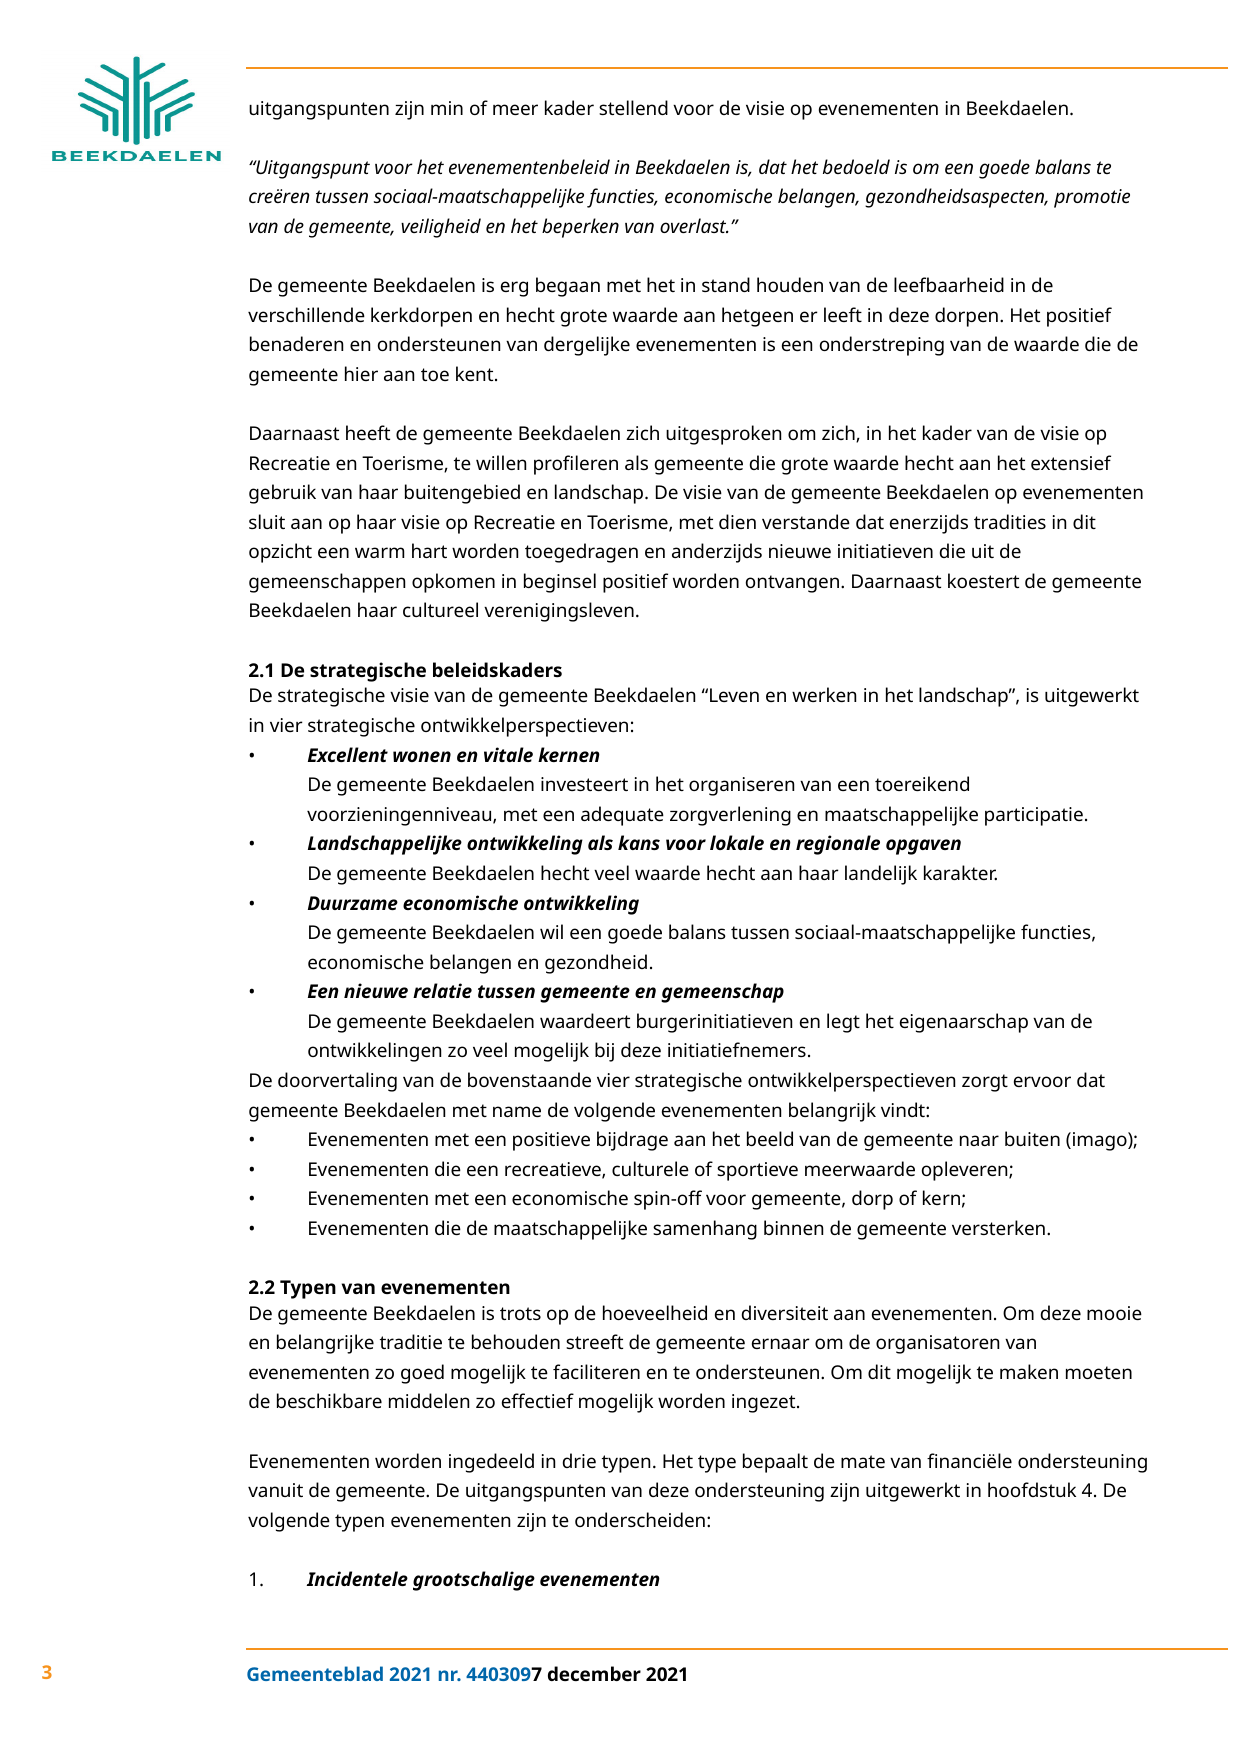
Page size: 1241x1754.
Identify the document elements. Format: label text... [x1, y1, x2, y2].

list Landschappelijke ontwikkeling als kans voor lokale en regionale opgaven [248, 831, 1152, 856]
text De gemeente Beekdaelen is trots op de hoeveelheid en diversiteit aan evenementen. Om deze mooie en belangrijke traditie te behouden streeft de gemeente ernaar om de organisatoren van evenementen zo goed mogelijk te faciliteren en te ondersteunen. Om dit mogelijk te maken moeten de beschikbare middelen zo effectief mogelijk worden ingezet. [248, 1300, 1152, 1414]
list Een nieuwe relatie tussen gemeente en gemeenschap [248, 978, 1152, 1004]
list Excellent wonen en vitale kernen [248, 742, 1152, 767]
text Evenementen worden ingedeeld in drie typen. Het type bepaalt de mate van financiële ondersteuning vanuit de gemeente. De uitgangspunten van deze ondersteuning zijn uitgewerkt in hoofdstuk 4. De volgende typen evenementen zijn te onderscheiden: [248, 1448, 1152, 1533]
text “Uitgangspunt voor het evenementenbeleid in Beekdaelen is, dat het bedoeld is om een goede balans te creëren tussen sociaal-maatschappelijke functies, economische belangen, gezondheidsaspecten, promotie van de gemeente, veiligheid en het beperken van overlast.” [248, 154, 1152, 239]
list Evenementen die de maatschappelijke samenhang binnen de gemeente versterken. [248, 1215, 1152, 1241]
list De gemeente Beekdaelen hecht veel waarde hecht aan haar landelijk karakter. [248, 860, 1152, 886]
list Evenementen die een recreatieve, culturele of sportieve meerwaarde opleveren; [248, 1156, 1152, 1182]
list De gemeente Beekdaelen wil een goede balans tussen sociaal-maatschappelijke functies, economische belangen en gezondheid. [248, 919, 1152, 974]
text uitgangspunten zijn min of meer kader stellend voor de visie op evenementen in Beekdaelen. [248, 95, 1152, 121]
text De gemeente Beekdaelen is erg begaan met het in stand houden van de leefbaarheid in de verschillende kerkdorpen en hecht grote waarde aan hetgeen er leeft in deze dorpen. Het positief benaderen en ondersteunen van dergelijke evenementen is een onderstreping van de waarde die de gemeente hier aan toe kent. [248, 272, 1152, 387]
list Incidentele grootschalige evenementen [248, 1566, 1152, 1592]
text 2.2 Typen van evenementen [248, 1274, 1152, 1300]
list De gemeente Beekdaelen waardeert burgerinitiatieven en legt het eigenaarschap van de ontwikkelingen zo veel mogelijk bij deze initiatiefnemers. [248, 1008, 1152, 1063]
text De doorvertaling van de bovenstaande vier strategische ontwikkelperspectieven zorgt ervoor dat gemeente Beekdaelen met name de volgende evenementen belangrijk vindt: [248, 1067, 1152, 1122]
list Evenementen met een economische spin-off voor gemeente, dorp of kern; [248, 1186, 1152, 1211]
text De strategische visie van de gemeente Beekdaelen “Leven en werken in het landschap”, is uitgewerkt in vier strategische ontwikkelperspectieven: [248, 683, 1152, 738]
picture [41, 47, 231, 172]
list De gemeente Beekdaelen investeert in het organiseren van een toereikend voorzieningenniveau, met een adequate zorgverlening en maatschappelijke participatie. [248, 771, 1152, 827]
text Daarnaast heeft de gemeente Beekdaelen zich uitgesproken om zich, in het kader van de visie op Recreatie en Toerisme, te willen profileren als gemeente die grote waarde hecht aan het extensief gebruik van haar buitengebied en landschap. De visie van de gemeente Beekdaelen op evenementen sluit aan op haar visie op Recreatie en Toerisme, met dien verstande dat enerzijds tradities in dit opzicht een warm hart worden toegedragen en anderzijds nieuwe initiatieven die uit de gemeenschappen opkomen in beginsel positief worden ontvangen. Daarnaast koestert de gemeente Beekdaelen haar cultureel verenigingsleven. [248, 420, 1152, 623]
text 2.1 De strategische beleidskaders [248, 657, 1152, 683]
list Evenementen met een positieve bijdrage aan het beeld van de gemeente naar buiten (imago); [248, 1126, 1152, 1152]
list Duurzame economische ontwikkeling [248, 890, 1152, 915]
